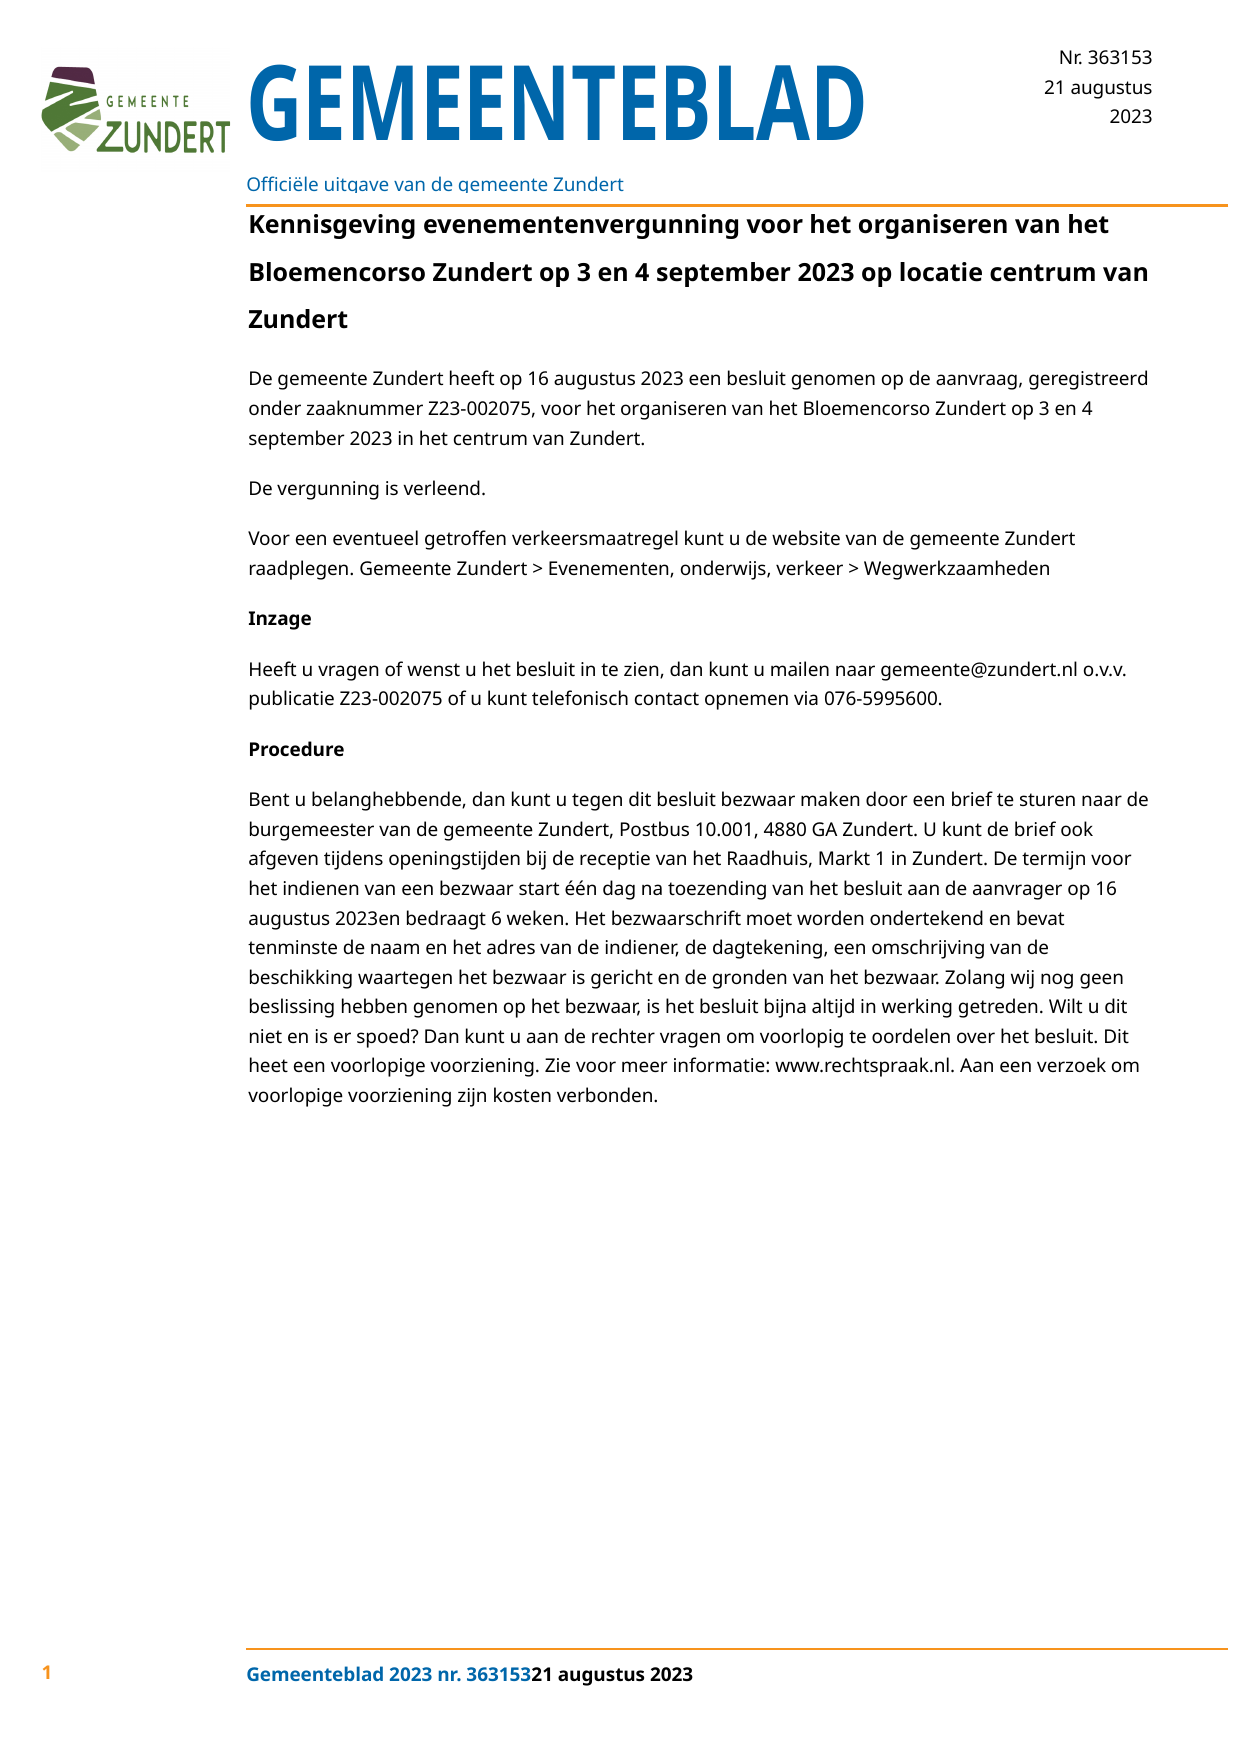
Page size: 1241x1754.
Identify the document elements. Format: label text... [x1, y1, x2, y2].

text Procedure [248, 736, 1152, 762]
picture [41, 47, 231, 172]
text Voor een eventueel getroffen verkeersmaatregel kunt u de website van de gemeente Zundert raadplegen. Gemeente Zundert > Evenementen, onderwijs, verkeer > Wegwerkzaamheden [248, 526, 1152, 581]
text Kennisgeving evenementenvergunning voor het organiseren van het Bloemencorso Zundert op 3 en 4 september 2023 op locatie centrum van Zundert [248, 207, 1152, 336]
text De vergunning is verleend. [248, 475, 1152, 501]
text Inzage [248, 606, 1152, 631]
text De gemeente Zundert heeft op 16 augustus 2023 een besluit genomen op de aanvraag, geregistreerd onder zaaknummer Z23-002075, voor het organiseren van het Bloemencorso Zundert op 3 en 4 september 2023 in het centrum van Zundert. [248, 366, 1152, 450]
text Bent u belanghebbende, dan kunt u tegen dit besluit bezwaar maken door een brief te sturen naar de burgemeester van de gemeente Zundert, Postbus 10.001, 4880 GA Zundert. U kunt de brief ook afgeven tijdens openingstijden bij de receptie van het Raadhuis, Markt 1 in Zundert. De termijn voor het indienen van een bezwaar start één dag na toezending van het besluit aan de aanvrager op 16 augustus 2023en bedraagt 6 weken. Het bezwaarschrift moet worden ondertekend en bevat tenminste de naam en het adres van de indiener, de dagtekening, een omschrijving van de beschikking waartegen het bezwaar is gericht en de gronden van het bezwaar. Zolang wij nog geen beslissing hebben genomen op het bezwaar, is het besluit bijna altijd in werking getreden. Wilt u dit niet en is er spoed? Dan kunt u aan de rechter vragen om voorlopig te oordelen over het besluit. Dit heet een voorlopige voorziening. Zie voor meer informatie: www.rechtspraak.nl. Aan een verzoek om voorlopige voorziening zijn kosten verbonden. [248, 786, 1152, 1108]
text Heeft u vragen of wenst u het besluit in te zien, dan kunt u mailen naar gemeente@zundert.nl o.v.v. publicatie Z23-002075 of u kunt telefonisch contact opnemen via 076-5995600. [248, 656, 1152, 711]
